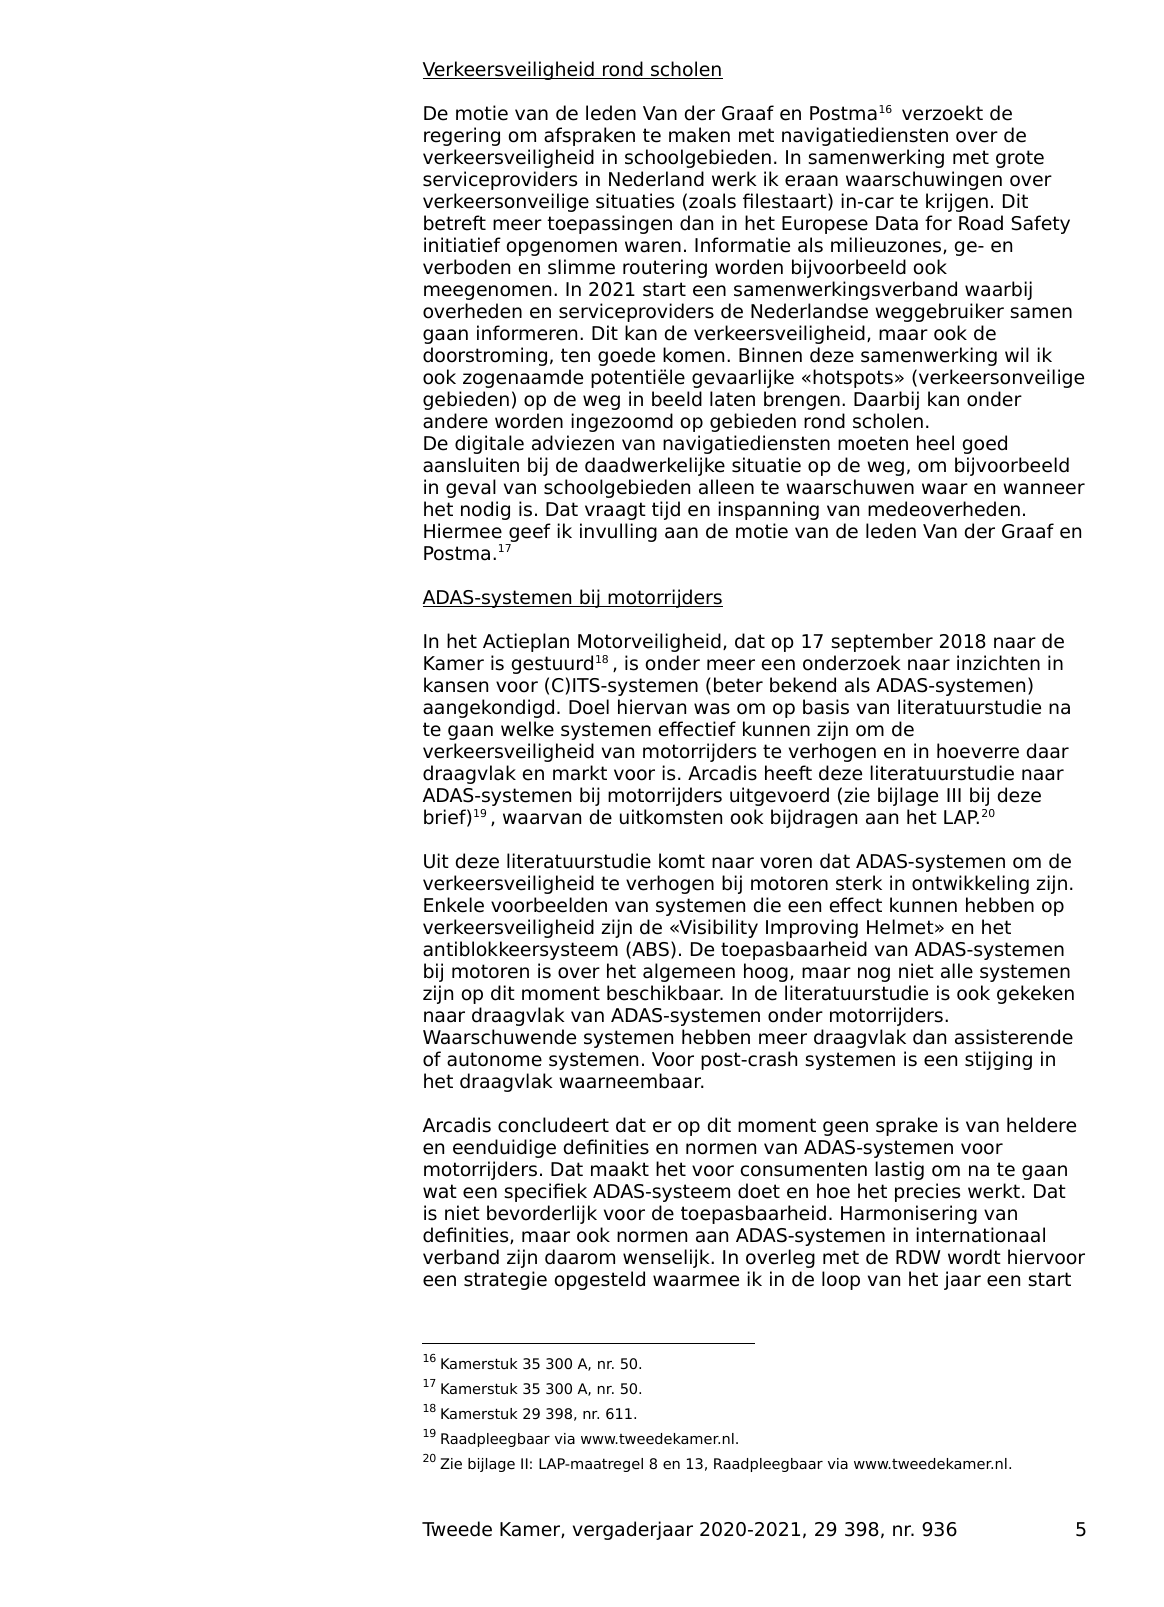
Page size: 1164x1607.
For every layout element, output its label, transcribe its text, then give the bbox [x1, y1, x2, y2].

text Kamerstuk 35 300 A, nr. 50. [422, 1352, 1087, 1374]
text Arcadis concludeert dat er op dit moment geen sprake is van heldere en eenduidige definities en normen van ADAS-systemen voor motorrijders. Dat maakt het voor consumenten lastig om na te gaan wat een specifiek ADAS-systeem doet en hoe het precies werkt. Dat is niet bevorderlijk voor de toepasbaarheid. Harmonisering van definities, maar ook normen aan ADAS-systemen in internationaal verband zijn daarom wenselijk. In overleg met de RDW wordt hiervoor een strategie opgesteld waarmee ik in de loop van het jaar een start [422, 1115, 1087, 1291]
text De digitale adviezen van navigatiediensten moeten heel goed aansluiten bij de daadwerkelijke situatie op de weg, om bijvoorbeeld in geval van schoolgebieden alleen te waarschuwen waar en wanneer het nodig is. Dat vraagt tijd en inspanning van medeoverheden. Hiermee geef ik invulling aan de motie van de leden Van der Graaf en Postma. [422, 433, 1087, 565]
subtitle ADAS-systemen bij motorrijders [422, 587, 1087, 609]
text Zie bijlage II: LAP-maatregel 8 en 13, Raadpleegbaar via www.tweedekamer.nl. [422, 1452, 1087, 1474]
text In het Actieplan Motorveiligheid, dat op 17 september 2018 naar de Kamer is gestuurd, is onder meer een onderzoek naar inzichten in kansen voor (C)ITS-systemen (beter bekend als ADAS-systemen) aangekondigd. Doel hiervan was om op basis van literatuurstudie na te gaan welke systemen effectief kunnen zijn om de verkeersveiligheid van motorrijders te verhogen en in hoeverre daar draagvlak en markt voor is. Arcadis heeft deze literatuurstudie naar ADAS-systemen bij motorrijders uitgevoerd (zie bijlage III bij deze brief), waarvan de uitkomsten ook bijdragen aan het LAP. [422, 631, 1087, 829]
text Kamerstuk 35 300 A, nr. 50. [422, 1377, 1087, 1399]
text Uit deze literatuurstudie komt naar voren dat ADAS-systemen om de verkeersveiligheid te verhogen bij motoren sterk in ontwikkeling zijn. Enkele voorbeelden van systemen die een effect kunnen hebben op verkeersveiligheid zijn de «Visibility Improving Helmet» en het antiblokkeersysteem (ABS). De toepasbaarheid van ADAS-systemen bij motoren is over het algemeen hoog, maar nog niet alle systemen zijn op dit moment beschikbaar. In de literatuurstudie is ook gekeken naar draagvlak van ADAS-systemen onder motorrijders. Waarschuwende systemen hebben meer draagvlak dan assisterende of autonome systemen. Voor post-crash systemen is een stijging in het draagvlak waarneembaar. [422, 851, 1087, 1093]
text Raadpleegbaar via www.tweedekamer.nl. [422, 1427, 1087, 1449]
text De motie van de leden Van der Graaf en Postma verzoekt de regering om afspraken te maken met navigatiediensten over de verkeersveiligheid in schoolgebieden. In samenwerking met grote serviceproviders in Nederland werk ik eraan waarschuwingen over verkeersonveilige situaties (zoals filestaart) in-car te krijgen. Dit betreft meer toepassingen dan in het Europese Data for Road Safety initiatief opgenomen waren. Informatie als milieuzones, ge- en verboden en slimme routering worden bijvoorbeeld ook meegenomen. In 2021 start een samenwerkingsverband waarbij overheden en serviceproviders de Nederlandse weggebruiker samen gaan informeren. Dit kan de verkeersveiligheid, maar ook de doorstroming, ten goede komen. Binnen deze samenwerking wil ik ook zogenaamde potentiële gevaarlijke «hotspots» (verkeersonveilige gebieden) op de weg in beeld laten brengen. Daarbij kan onder andere worden ingezoomd op gebieden rond scholen. [422, 103, 1087, 433]
text Kamerstuk 29 398, nr. 611. [422, 1402, 1087, 1424]
subtitle Verkeersveiligheid rond scholen [422, 59, 1087, 81]
